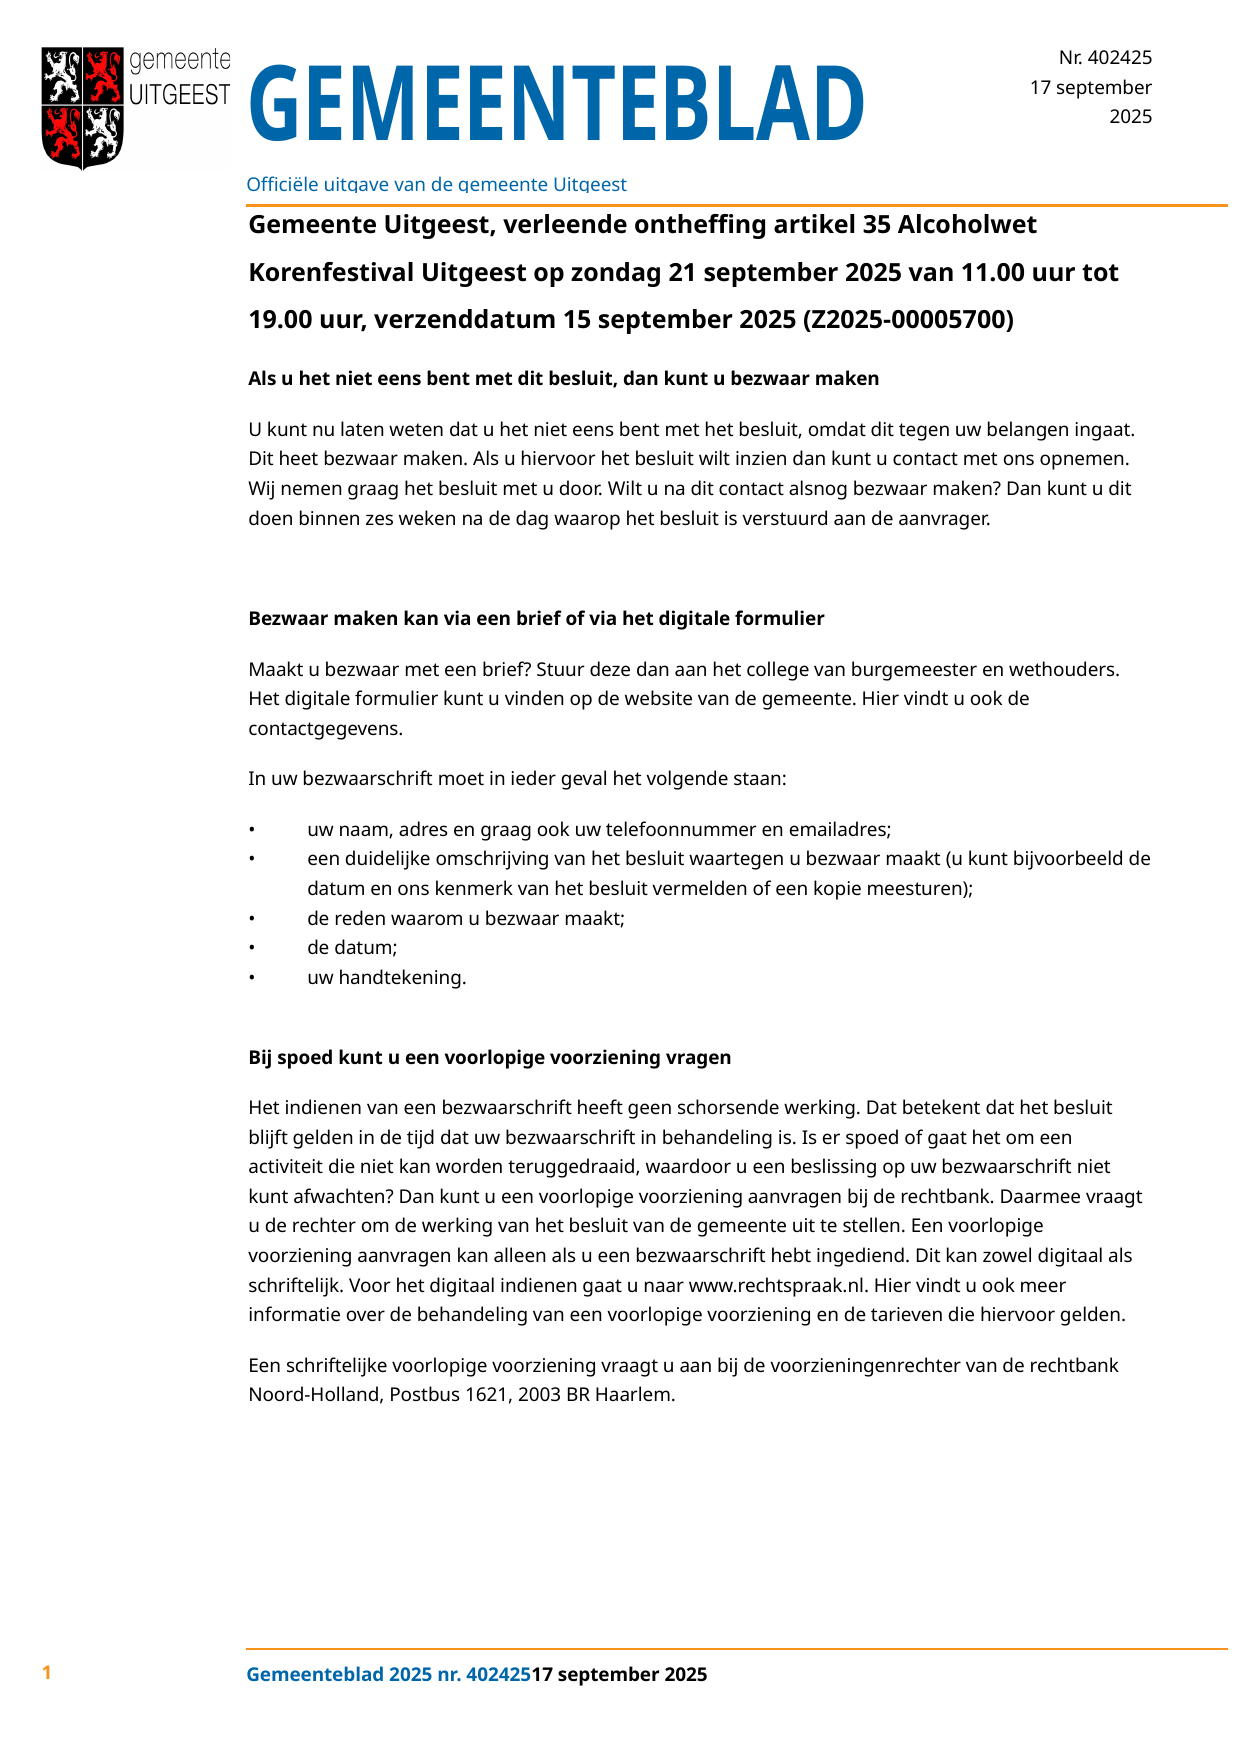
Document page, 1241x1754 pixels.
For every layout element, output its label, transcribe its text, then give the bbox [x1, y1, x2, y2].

text Bezwaar maken kan via een brief of via het digitale formulier [248, 606, 1152, 631]
text Maakt u bezwaar met een brief? Stuur deze dan aan het college van burgemeester en wethouders. Het digitale formulier kunt u vinden op de website van de gemeente. Hier vindt u ook de contactgegevens. [248, 656, 1152, 741]
picture [41, 47, 231, 172]
list uw handtekening. [248, 964, 1152, 989]
list de datum; [248, 934, 1152, 960]
text U kunt nu laten weten dat u het niet eens bent met het besluit, omdat dit tegen uw belangen ingaat. Dit heet bezwaar maken. Als u hiervoor het besluit wilt inzien dan kunt u contact met ons opnemen. Wij nemen graag het besluit met u door. Wilt u na dit contact alsnog bezwaar maken? Dan kunt u dit doen binnen zes weken na de dag waarop het besluit is verstuurd aan de aanvrager. [248, 416, 1152, 530]
list een duidelijke omschrijving van het besluit waartegen u bezwaar maakt (u kunt bijvoorbeeld de datum en ons kenmerk van het besluit vermelden of een kopie meesturen); [248, 846, 1152, 901]
list de reden waarom u bezwaar maakt; [248, 905, 1152, 930]
text Gemeente Uitgeest, verleende ontheffing artikel 35 Alcoholwet Korenfestival Uitgeest op zondag 21 september 2025 van 11.00 uur tot 19.00 uur, verzenddatum 15 september 2025 (Z2025-00005700) [248, 207, 1152, 336]
text Een schriftelijke voorlopige voorziening vraagt u aan bij de voorzieningenrechter van de rechtbank Noord-Holland, Postbus 1621, 2003 BR Haarlem. [248, 1352, 1152, 1407]
list uw naam, adres en graag ook uw telefoonnummer en emailadres; [248, 816, 1152, 842]
text In uw bezwaarschrift moet in ieder geval het volgende staan: [248, 766, 1152, 791]
text Het indienen van een bezwaarschrift heeft geen schorsende werking. Dat betekent dat het besluit blijft gelden in de tijd dat uw bezwaarschrift in behandeling is. Is er spoed of gaat het om een activiteit die niet kan worden teruggedraaid, waardoor u een beslissing op uw bezwaarschrift niet kunt afwachten? Dan kunt u een voorlopige voorziening aanvragen bij de rechtbank. Daarmee vraagt u de rechter om de werking van het besluit van de gemeente uit te stellen. Een voorlopige voorziening aanvragen kan alleen als u een bezwaarschrift hebt ingediend. Dit kan zowel digitaal als schriftelijk. Voor het digitaal indienen gaat u naar www.rechtspraak.nl. Hier vindt u ook meer informatie over de behandeling van een voorlopige voorziening en de tarieven die hiervoor gelden. [248, 1094, 1152, 1327]
text Bij spoed kunt u een voorlopige voorziening vragen [248, 1044, 1152, 1069]
text Als u het niet eens bent met dit besluit, dan kunt u bezwaar maken [248, 366, 1152, 391]
